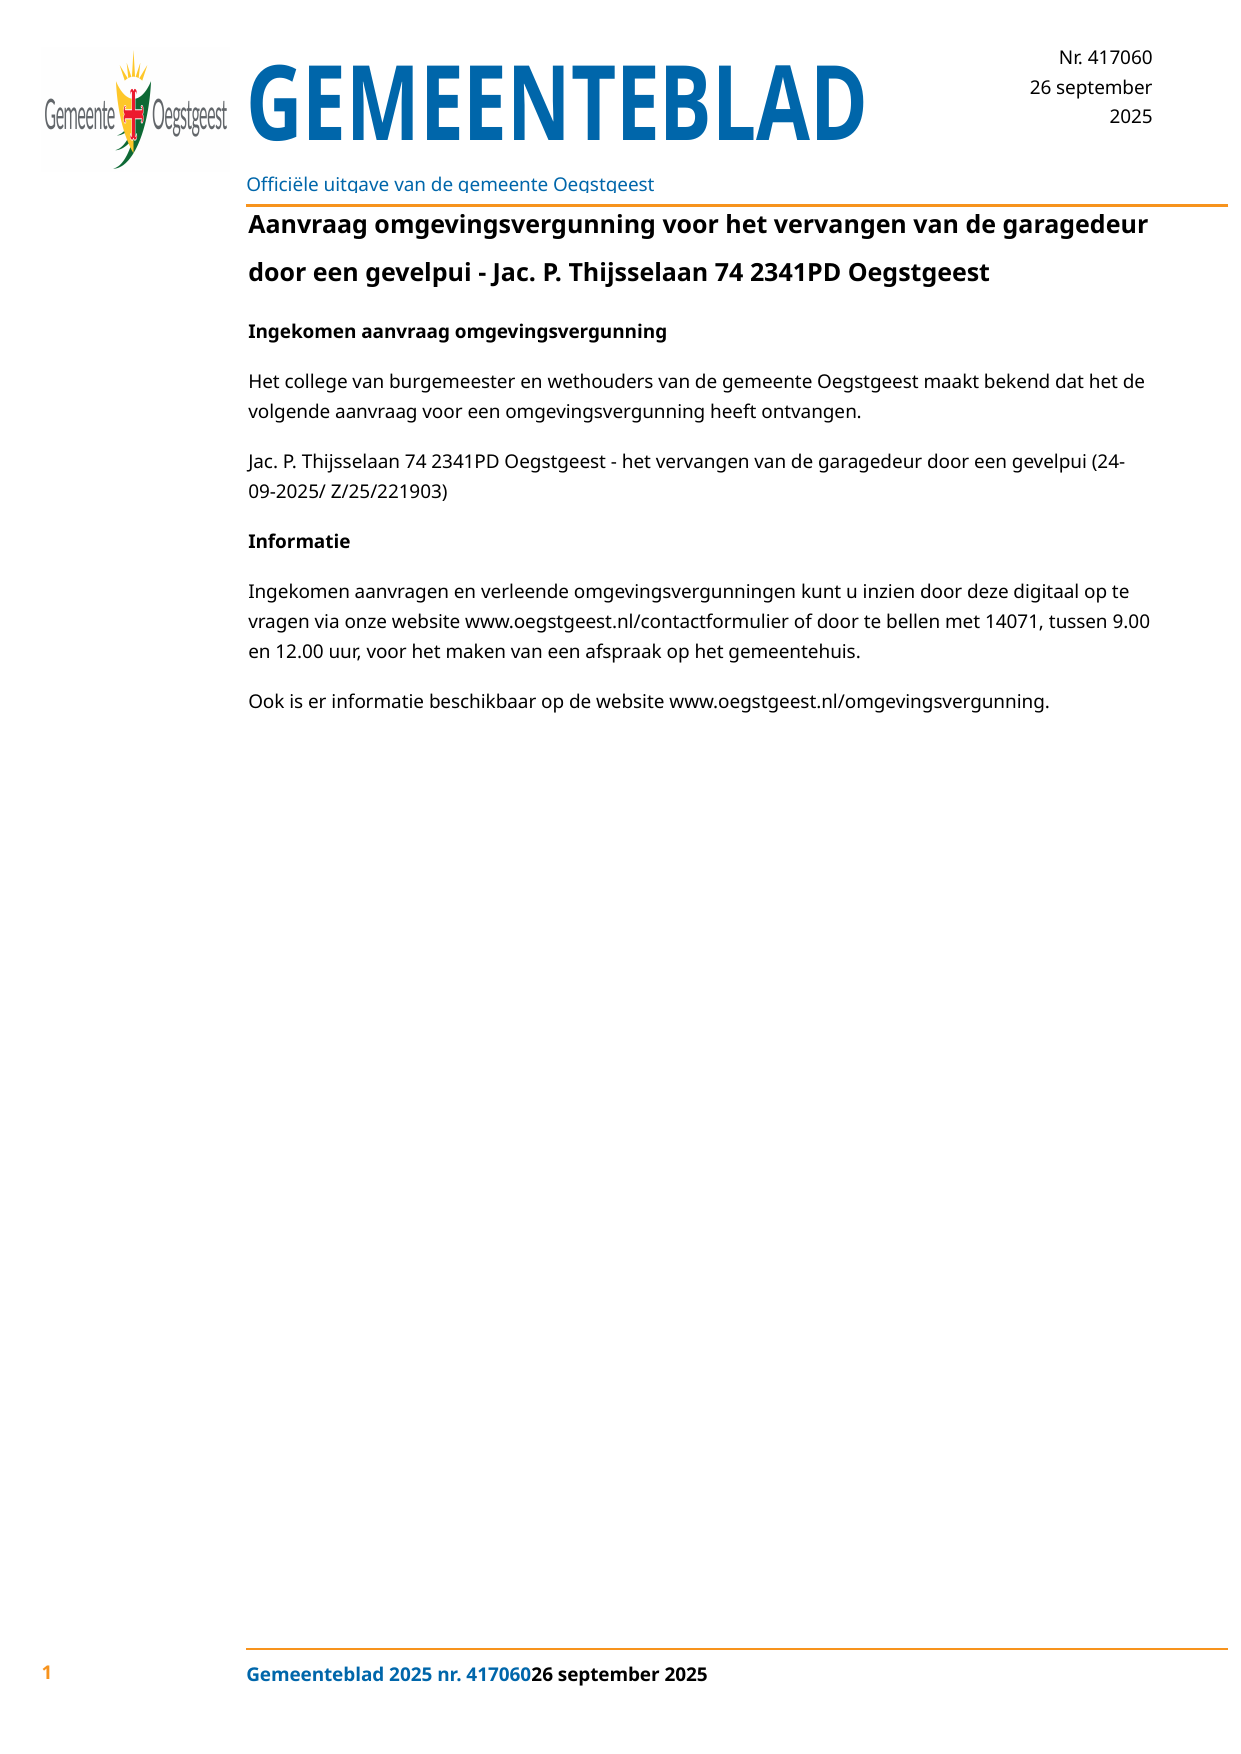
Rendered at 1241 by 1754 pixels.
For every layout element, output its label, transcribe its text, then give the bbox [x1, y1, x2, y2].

text Jac. P. Thijsselaan 74 2341PD Oegstgeest - het vervangen van de garagedeur door een gevelpui (24-09-2025/ Z/25/221903) [248, 448, 1152, 504]
text Informatie [248, 528, 1152, 554]
text Aanvraag omgevingsvergunning voor het vervangen van de garagedeur door een gevelpui - Jac. P. Thijsselaan 74 2341PD Oegstgeest [248, 207, 1152, 288]
text Ingekomen aanvraag omgevingsvergunning [248, 318, 1152, 344]
text Ook is er informatie beschikbaar op de website www.oegstgeest.nl/omgevingsvergunning. [248, 688, 1152, 714]
picture [41, 47, 231, 172]
text Ingekomen aanvragen en verleende omgevingsvergunningen kunt u inzien door deze digitaal op te vragen via onze website www.oegstgeest.nl/contactformulier of door te bellen met 14071, tussen 9.00 en 12.00 uur, voor het maken van een afspraak op het gemeentehuis. [248, 579, 1152, 664]
text Het college van burgemeester en wethouders van de gemeente Oegstgeest maakt bekend dat het de volgende aanvraag voor een omgevingsvergunning heeft ontvangen. [248, 368, 1152, 424]
